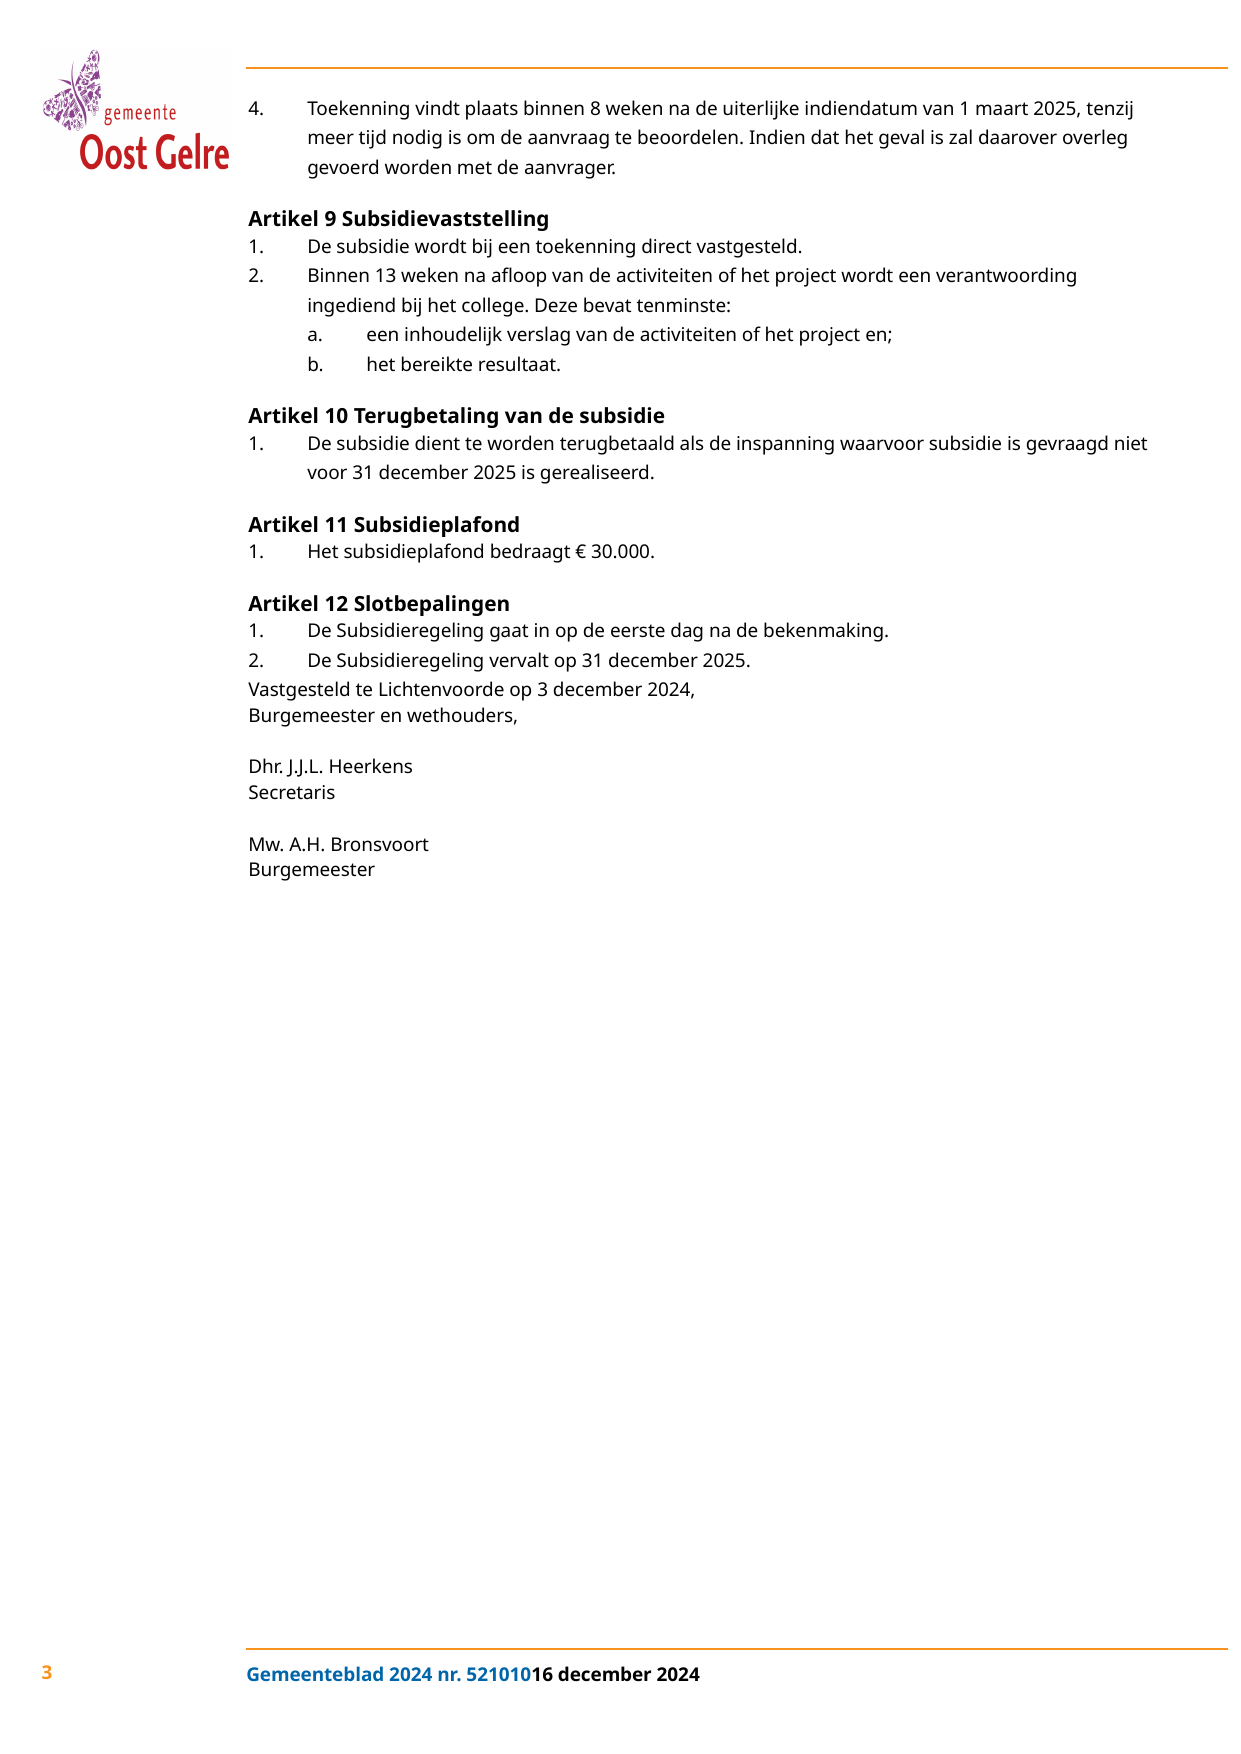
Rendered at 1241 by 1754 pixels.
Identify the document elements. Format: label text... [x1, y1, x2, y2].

list De Subsidieregeling vervalt op 31 december 2025. [248, 647, 1152, 673]
text Artikel 11 Subsidieplafond [248, 510, 1152, 538]
text Burgemeester [248, 857, 1152, 882]
list De Subsidieregeling gaat in op de eerste dag na de bekenmaking. [248, 617, 1152, 643]
list een inhoudelijk verslag van de activiteiten of het project en; [307, 322, 1152, 347]
text Artikel 12 Slotbepalingen [248, 589, 1152, 617]
text Mw. A.H. Bronsvoort [248, 831, 1152, 857]
text Dhr. J.J.L. Heerkens [248, 754, 1152, 779]
list Het subsidieplafond bedraagt € 30.000. [248, 538, 1152, 564]
text Burgemeester en wethouders, [248, 702, 1152, 728]
list De subsidie wordt bij een toekenning direct vastgesteld. [248, 233, 1152, 258]
picture [41, 47, 231, 172]
text Artikel 9 Subsidievaststelling [248, 204, 1152, 233]
list Toekenning vindt plaats binnen 8 weken na de uiterlijke indiendatum van 1 maart 2025, tenzij meer tijd nodig is om de aanvraag te beoordelen. Indien dat het geval is zal daarover overleg gevoerd worden met de aanvrager. [248, 95, 1152, 180]
text Artikel 10 Terugbetaling van de subsidie [248, 402, 1152, 430]
list De subsidie dient te worden terugbetaald als de inspanning waarvoor subsidie is gevraagd niet voor 31 december 2025 is gerealiseerd. [248, 430, 1152, 485]
list Binnen 13 weken na afloop van de activiteiten of het project wordt een verantwoording ingediend bij het college. Deze bevat tenminste: [248, 262, 1152, 318]
text Secretaris [248, 779, 1152, 805]
list het bereikte resultaat. [307, 351, 1152, 377]
text Vastgesteld te Lichtenvoorde op 3 december 2024, [248, 676, 1152, 702]
